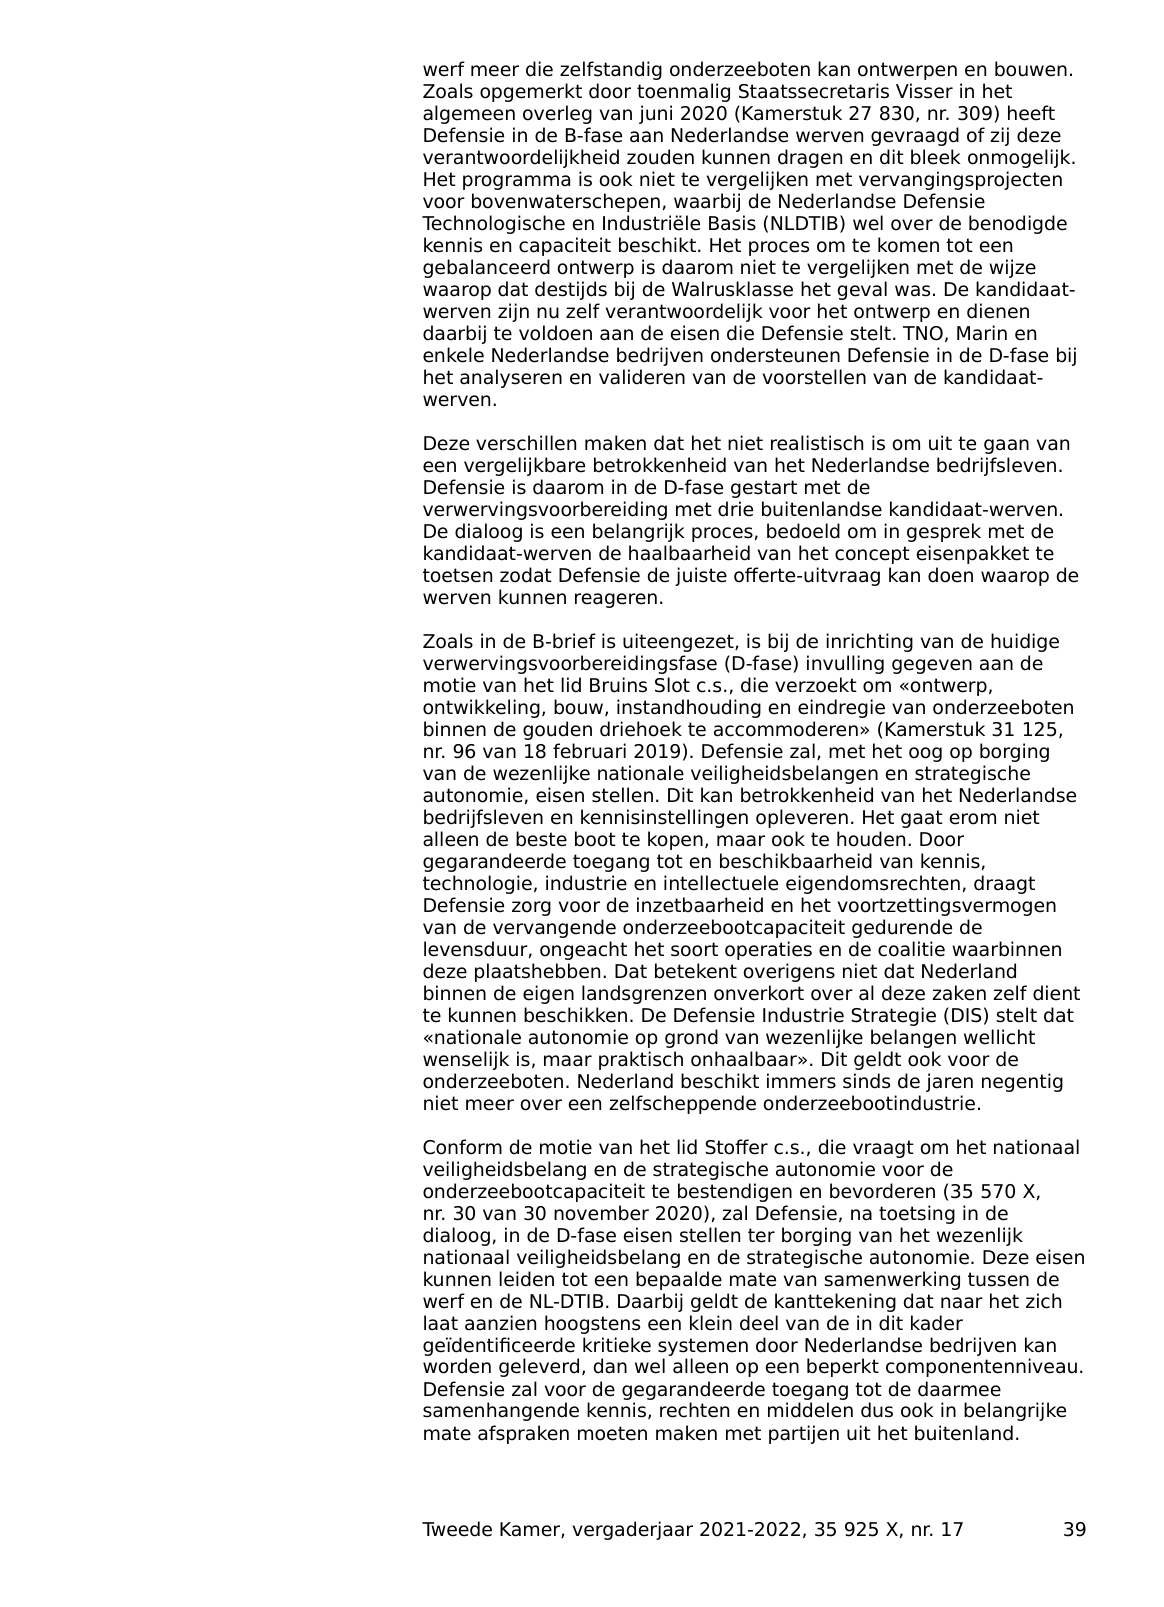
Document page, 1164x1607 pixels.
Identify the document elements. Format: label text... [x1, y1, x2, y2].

text Conform de motie van het lid Stoffer c.s., die vraagt om het nationaal veiligheidsbelang en de strategische autonomie voor de onderzeebootcapaciteit te bestendigen en bevorderen (35 570 X, nr. 30 van 30 november 2020), zal Defensie, na toetsing in de dialoog, in de D-fase eisen stellen ter borging van het wezenlijk nationaal veiligheidsbelang en de strategische autonomie. Deze eisen kunnen leiden tot een bepaalde mate van samenwerking tussen de werf en de NL-DTIB. Daarbij geldt de kanttekening dat naar het zich laat aanzien hoogstens een klein deel van de in dit kader geïdentificeerde kritieke systemen door Nederlandse bedrijven kan worden geleverd, dan wel alleen op een beperkt componentenniveau. Defensie zal voor de gegarandeerde toegang tot de daarmee samenhangende kennis, rechten en middelen dus ook in belangrijke mate afspraken moeten maken met partijen uit het buitenland. [422, 1137, 1087, 1444]
text Zoals in de B-brief is uiteengezet, is bij de inrichting van de huidige verwervingsvoorbereidingsfase (D-fase) invulling gegeven aan de motie van het lid Bruins Slot c.s., die verzoekt om «ontwerp, ontwikkeling, bouw, instandhouding en eindregie van onderzeeboten binnen de gouden driehoek te accommoderen» (Kamerstuk 31 125, nr. 96 van 18 februari 2019). Defensie zal, met het oog op borging van de wezenlijke nationale veiligheidsbelangen en strategische autonomie, eisen stellen. Dit kan betrokkenheid van het Nederlandse bedrijfsleven en kennisinstellingen opleveren. Het gaat erom niet alleen de beste boot te kopen, maar ook te houden. Door gegarandeerde toegang tot en beschikbaarheid van kennis, technologie, industrie en intellectuele eigendomsrechten, draagt Defensie zorg voor de inzetbaarheid en het voortzettingsvermogen van de vervangende onderzeebootcapaciteit gedurende de levensduur, ongeacht het soort operaties en de coalitie waarbinnen deze plaatshebben. Dat betekent overigens niet dat Nederland binnen de eigen landsgrenzen onverkort over al deze zaken zelf dient te kunnen beschikken. De Defensie Industrie Strategie (DIS) stelt dat «nationale autonomie op grond van wezenlijke belangen wellicht wenselijk is, maar praktisch onhaalbaar». Dit geldt ook voor de onderzeeboten. Nederland beschikt immers sinds de jaren negentig niet meer over een zelfscheppende onderzeebootindustrie. [422, 631, 1087, 1114]
text Deze verschillen maken dat het niet realistisch is om uit te gaan van een vergelijkbare betrokkenheid van het Nederlandse bedrijfsleven. Defensie is daarom in de D-fase gestart met de verwervingsvoorbereiding met drie buitenlandse kandidaat-werven. De dialoog is een belangrijk proces, bedoeld om in gesprek met de kandidaat-werven de haalbaarheid van het concept eisenpakket te toetsen zodat Defensie de juiste offerte-uitvraag kan doen waarop de werven kunnen reageren. [422, 433, 1087, 609]
text werf meer die zelfstandig onderzeeboten kan ontwerpen en bouwen. Zoals opgemerkt door toenmalig Staatssecretaris Visser in het algemeen overleg van juni 2020 (Kamerstuk 27 830, nr. 309) heeft Defensie in de B-fase aan Nederlandse werven gevraagd of zij deze verantwoordelijkheid zouden kunnen dragen en dit bleek onmogelijk. Het programma is ook niet te vergelijken met vervangingsprojecten voor bovenwaterschepen, waarbij de Nederlandse Defensie Technologische en Industriële Basis (NLDTIB) wel over de benodigde kennis en capaciteit beschikt. Het proces om te komen tot een gebalanceerd ontwerp is daarom niet te vergelijken met de wijze waarop dat destijds bij de Walrusklasse het geval was. De kandidaat-werven zijn nu zelf verantwoordelijk voor het ontwerp en dienen daarbij te voldoen aan de eisen die Defensie stelt. TNO, Marin en enkele Nederlandse bedrijven ondersteunen Defensie in de D-fase bij het analyseren en valideren van de voorstellen van de kandidaat-werven. [422, 59, 1087, 411]
